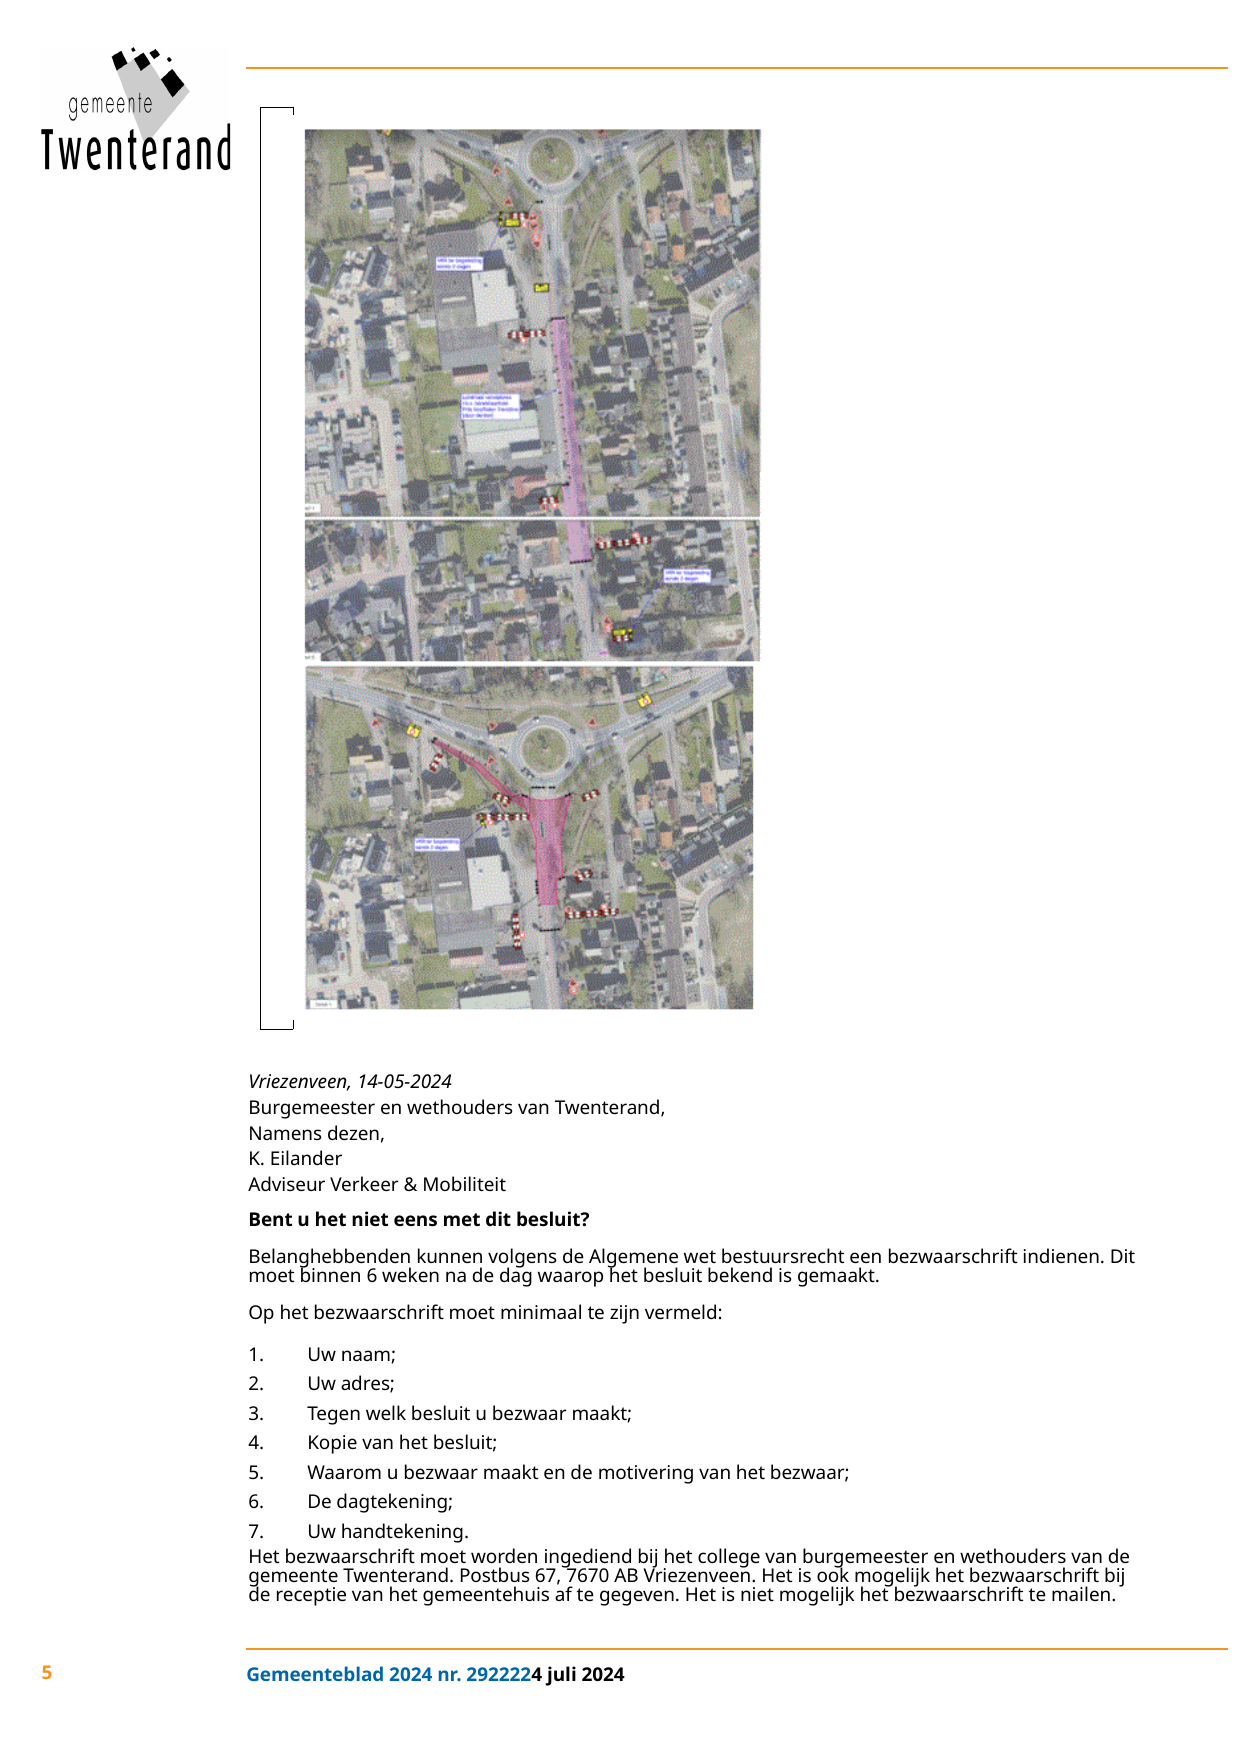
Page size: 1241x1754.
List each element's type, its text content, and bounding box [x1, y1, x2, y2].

text Burgemeester en wethouders van Twenterand, [248, 1094, 1152, 1120]
text K. Eilander [248, 1146, 1152, 1171]
list Uw adres; [248, 1370, 1152, 1396]
text Bent u het niet eens met dit besluit? [248, 1211, 1152, 1230]
text Adviseur Verkeer & Mobiliteit [248, 1171, 1152, 1197]
text Namens dezen, [248, 1120, 1152, 1146]
text Het bezwaarschrift moet worden ingediend bij het college van burgemeester en wethouders van de gemeente Twenterand. Postbus 67, 7670 AB Vriezenveen. Het is ook mogelijk het bezwaarschrift bij de receptie van het gemeentehuis af te gegeven. Het is niet mogelijk het bezwaarschrift te mailen. [248, 1548, 1152, 1606]
text Belanghebbenden kunnen volgens de Algemene wet bestuursrecht een bezwaarschrift indienen. Dit moet binnen 6 weken na de dag waarop het besluit bekend is gemaakt. [248, 1248, 1152, 1286]
list Kopie van het besluit; [248, 1429, 1152, 1455]
text Vriezenveen, 14-05-2024 [248, 1068, 1152, 1094]
picture [41, 47, 231, 172]
text Op het bezwaarschrift moet minimaal te zijn vermeld: [248, 1304, 1152, 1323]
list Tegen welk besluit u bezwaar maakt; [248, 1400, 1152, 1426]
list Uw naam; [248, 1341, 1152, 1367]
list Uw handtekening. [248, 1518, 1152, 1544]
picture [268, 115, 801, 1020]
list De dagtekening; [248, 1489, 1152, 1514]
list Waarom u bezwaar maakt en de motivering van het bezwaar; [248, 1459, 1152, 1485]
